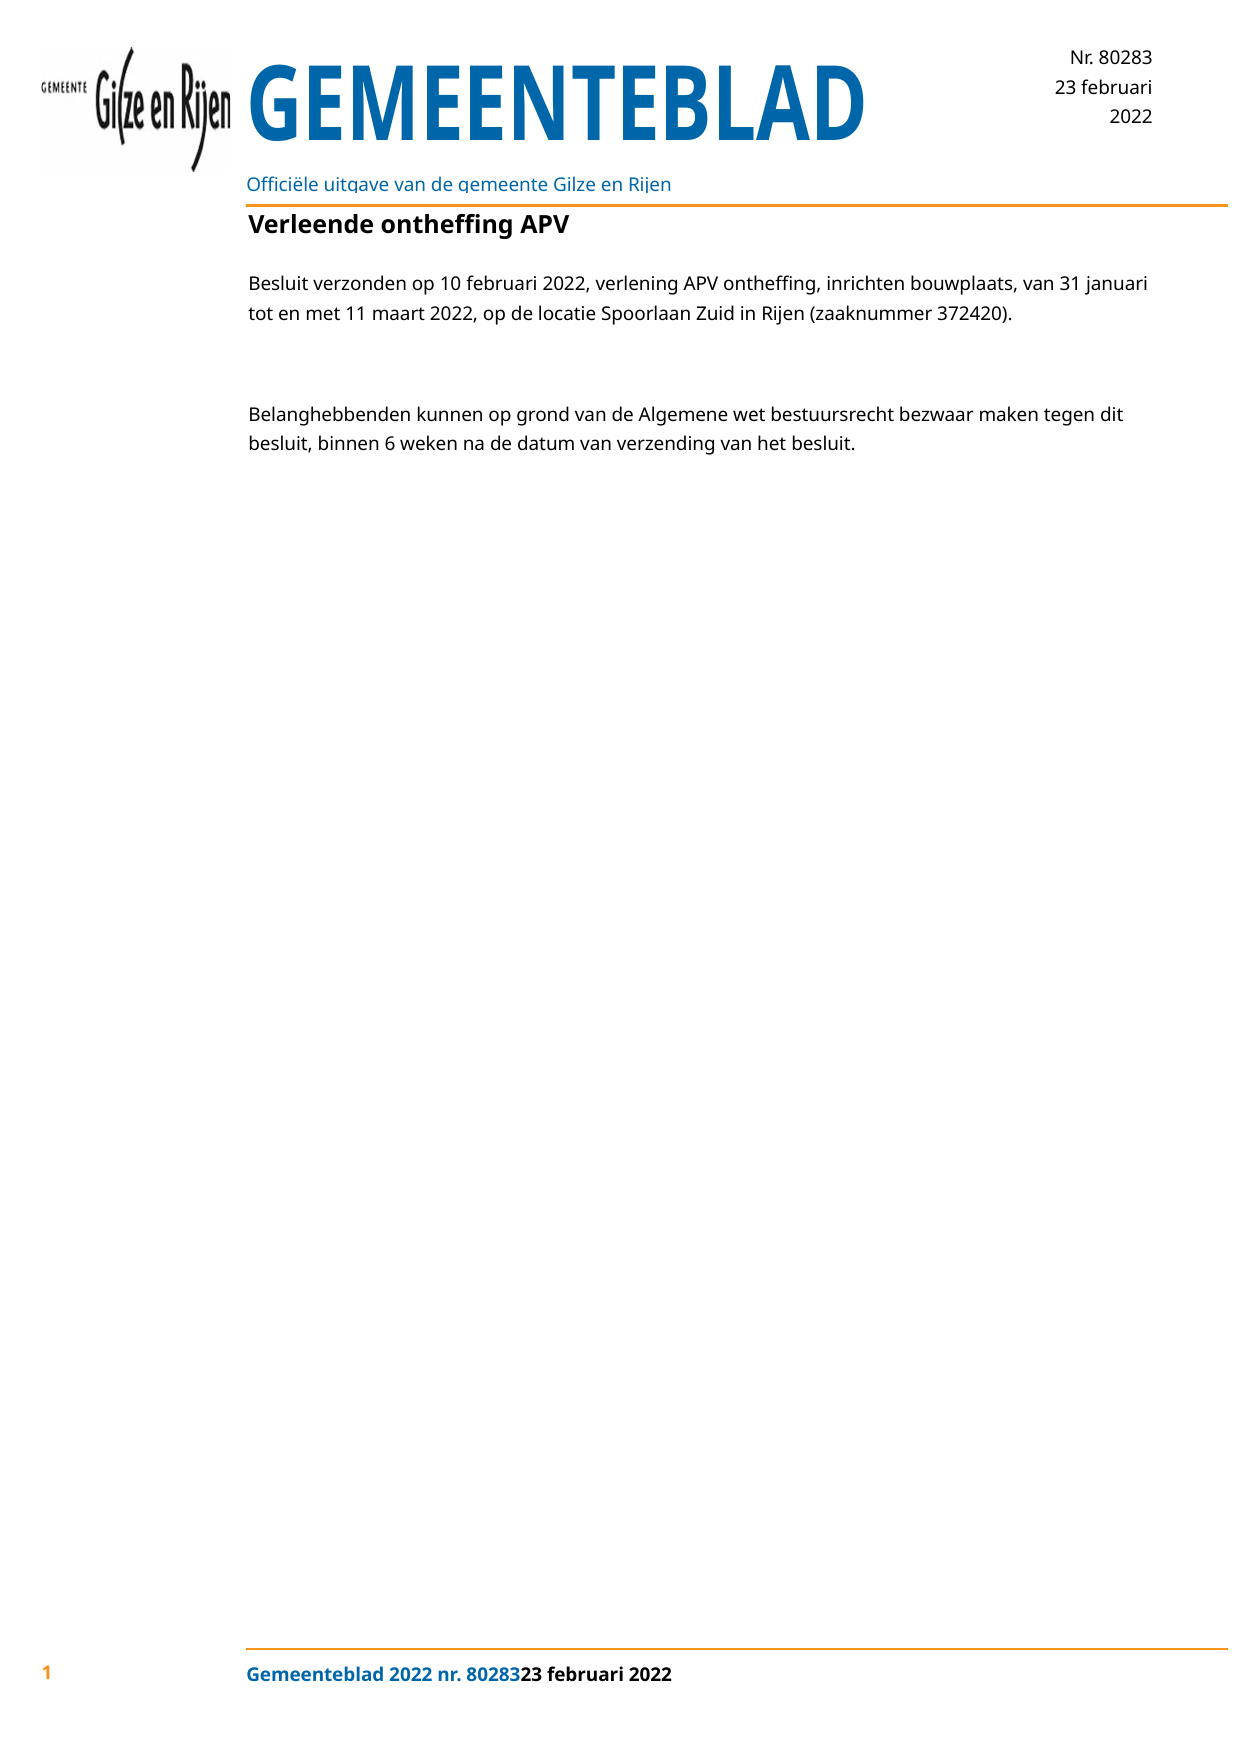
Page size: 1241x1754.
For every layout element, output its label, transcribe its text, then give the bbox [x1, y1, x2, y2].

text Besluit verzonden op 10 februari 2022, verlening APV ontheffing, inrichten bouwplaats, van 31 januari tot en met 11 maart 2022, op de locatie Spoorlaan Zuid in Rijen (zaaknummer 372420). [248, 270, 1152, 326]
text Belanghebbenden kunnen op grond van de Algemene wet bestuursrecht bezwaar maken tegen dit besluit, binnen 6 weken na de datum van verzending van het besluit. [248, 401, 1152, 456]
text Verleende ontheffing APV [248, 207, 1152, 241]
picture [41, 47, 231, 172]
